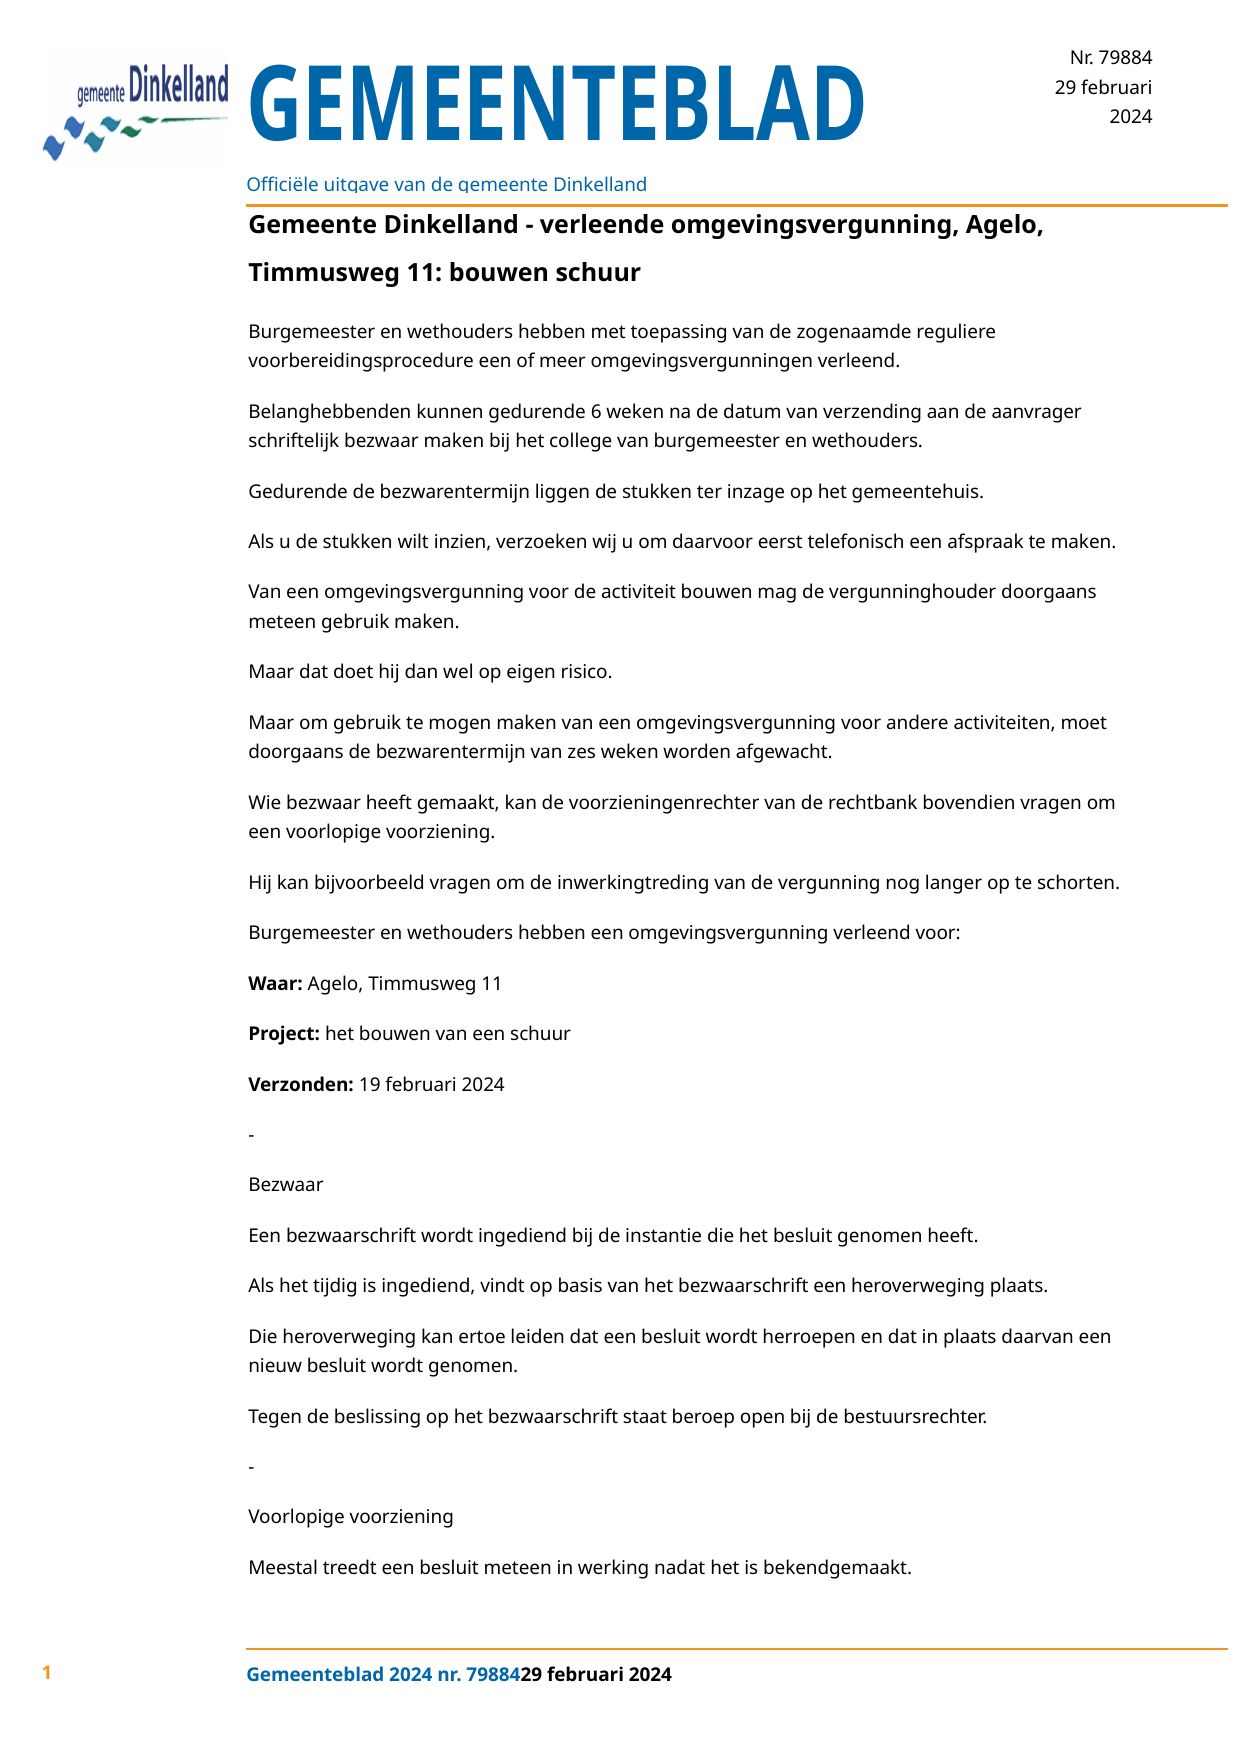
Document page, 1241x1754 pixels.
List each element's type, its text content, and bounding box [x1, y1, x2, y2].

picture [41, 47, 231, 172]
text Wie bezwaar heeft gemaakt, kan de voorzieningenrechter van de rechtbank bovendien vragen om een voorlopige voorziening. [248, 789, 1152, 844]
text Belanghebbenden kunnen gedurende 6 weken na de datum van verzending aan de aanvrager schriftelijk bezwaar maken bij het college van burgemeester en wethouders. [248, 398, 1152, 453]
text Tegen de beslissing op het bezwaarschrift staat beroep open bij de bestuursrechter. [248, 1403, 1152, 1429]
text Meestal treedt een besluit meteen in werking nadat het is bekendgemaakt. [248, 1554, 1152, 1580]
text Voorlopige voorziening [248, 1504, 1152, 1529]
text Maar dat doet hij dan wel op eigen risico. [248, 659, 1152, 684]
text Hij kan bijvoorbeeld vragen om de inwerkingtreding van de vergunning nog langer op te schorten. [248, 869, 1152, 895]
text Waar: Agelo, Timmusweg 11 [248, 970, 1152, 996]
text Project: het bouwen van een schuur [248, 1020, 1152, 1046]
text Maar om gebruik te mogen maken van een omgevingsvergunning voor andere activiteiten, moet doorgaans de bezwarentermijn van zes weken worden afgewacht. [248, 709, 1152, 764]
text Gedurende de bezwarentermijn liggen de stukken ter inzage op het gemeentehuis. [248, 478, 1152, 504]
text Die heroverweging kan ertoe leiden dat een besluit wordt herroepen en dat in plaats daarvan een nieuw besluit wordt genomen. [248, 1323, 1152, 1378]
text Als u de stukken wilt inzien, verzoeken wij u om daarvoor eerst telefonisch een afspraak te maken. [248, 528, 1152, 554]
text Een bezwaarschrift wordt ingediend bij de instantie die het besluit genomen heeft. [248, 1222, 1152, 1248]
text Gemeente Dinkelland - verleende omgevingsvergunning, Agelo, Timmusweg 11: bouwen schuur [248, 207, 1152, 288]
text Burgemeester en wethouders hebben een omgevingsvergunning verleend voor: [248, 919, 1152, 945]
text Verzonden: 19 februari 2024 [248, 1071, 1152, 1097]
text - [248, 1453, 1152, 1479]
text - [248, 1121, 1152, 1147]
text Als het tijdig is ingediend, vindt op basis van het bezwaarschrift een heroverweging plaats. [248, 1272, 1152, 1298]
text Van een omgevingsvergunning voor de activiteit bouwen mag de vergunninghouder doorgaans meteen gebruik maken. [248, 579, 1152, 634]
text Bezwaar [248, 1172, 1152, 1197]
text Burgemeester en wethouders hebben met toepassing van de zogenaamde reguliere voorbereidingsprocedure een of meer omgevingsvergunningen verleend. [248, 318, 1152, 373]
